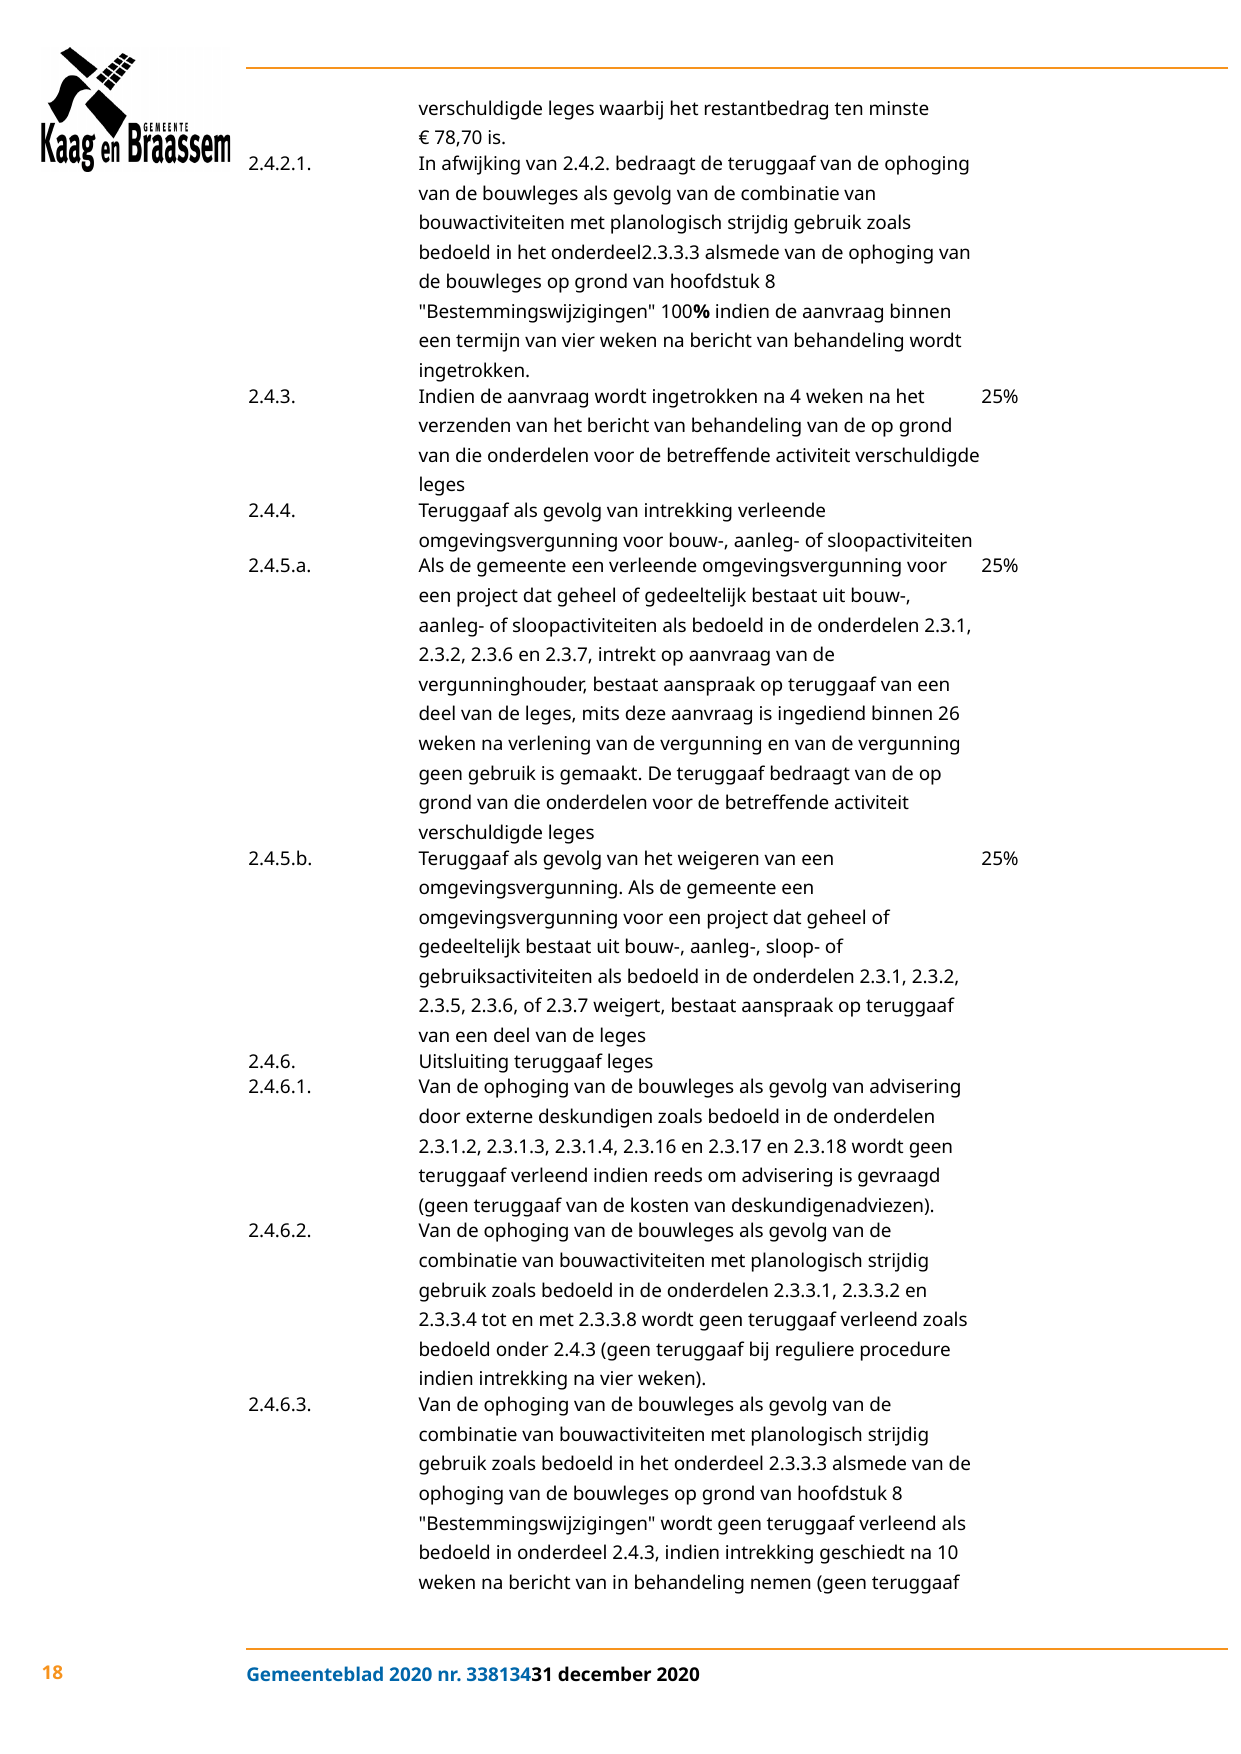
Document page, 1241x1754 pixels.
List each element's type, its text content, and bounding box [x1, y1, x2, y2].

table_cell 2.4.5.a. [248, 553, 418, 845]
table_cell Teruggaaf als gevolg van intrekking verleende omgevingsvergunning voor bouw-, aanleg- of sloopactiviteiten [418, 498, 981, 553]
picture [41, 47, 231, 172]
table_cell 2.4.3. [248, 383, 418, 497]
table_cell Van de ophoging van de bouwleges als gevolg van advisering door externe deskundigen zoals bedoeld in de onderdelen 2.3.1.2, 2.3.1.3, 2.3.1.4, 2.3.16 en 2.3.17 en 2.3.18 wordt geen teruggaaf verleend indien reeds om advisering is gevraagd (geen teruggaaf van de kosten van deskundigenadviezen). [418, 1074, 981, 1218]
table_cell verschuldigde leges waarbij het restantbedrag ten minste € 78,70 is. [418, 95, 981, 150]
table_cell 2.4.5.b. [248, 845, 418, 1048]
table_cell 2.4.4. [248, 498, 418, 553]
table_cell 2.4.6.2. [248, 1218, 418, 1391]
table_cell 2.4.6. [248, 1048, 418, 1074]
table_cell In afwijking van 2.4.2. bedraagt de teruggaaf van de ophoging van de bouwleges als gevolg van de combinatie van bouwactiviteiten met planologisch strijdig gebruik zoals bedoeld in het onderdeel2.3.3.3 alsmede van de ophoging van de bouwleges op grond van hoofdstuk 8 "Bestemmingswijzigingen" 100% indien de aanvraag binnen een termijn van vier weken na bericht van behandeling wordt ingetrokken. [418, 150, 981, 383]
table_cell Uitsluiting teruggaaf leges [418, 1048, 981, 1074]
table_cell [981, 150, 1152, 383]
table_cell [981, 1218, 1152, 1391]
table_cell Teruggaaf als gevolg van het weigeren van een omgevingsvergunning. Als de gemeente een omgevingsvergunning voor een project dat geheel of gedeeltelijk bestaat uit bouw-, aanleg-, sloop- of gebruiksactiviteiten als bedoeld in de onderdelen 2.3.1, 2.3.2, 2.3.5, 2.3.6, of 2.3.7 weigert, bestaat aanspraak op teruggaaf van een deel van de leges [418, 845, 981, 1048]
table_cell [981, 1391, 1152, 1594]
table_cell 2.4.6.3. [248, 1391, 418, 1594]
table_cell [981, 95, 1152, 150]
table_cell 25% [981, 553, 1152, 845]
table_cell [248, 95, 418, 150]
table_cell [981, 1074, 1152, 1218]
table_cell [981, 498, 1152, 553]
table_cell Als de gemeente een verleende omgevingsvergunning voor een project dat geheel of gedeeltelijk bestaat uit bouw-, aanleg- of sloopactiviteiten als bedoeld in de onderdelen 2.3.1, 2.3.2, 2.3.6 en 2.3.7, intrekt op aanvraag van de vergunninghouder, bestaat aanspraak op teruggaaf van een deel van de leges, mits deze aanvraag is ingediend binnen 26 weken na verlening van de vergunning en van de vergunning geen gebruik is gemaakt. De teruggaaf bedraagt van de op grond van die onderdelen voor de betreffende activiteit verschuldigde leges [418, 553, 981, 845]
table_cell 2.4.2.1. [248, 150, 418, 383]
table_cell Indien de aanvraag wordt ingetrokken na 4 weken na het verzenden van het bericht van behandeling van de op grond van die onderdelen voor de betreffende activiteit verschuldigde leges [418, 383, 981, 497]
table_cell 2.4.6.1. [248, 1074, 418, 1218]
table_cell 25% [981, 845, 1152, 1048]
table_cell Van de ophoging van de bouwleges als gevolg van de combinatie van bouwactiviteiten met planologisch strijdig gebruik zoals bedoeld in de onderdelen 2.3.3.1, 2.3.3.2 en 2.3.3.4 tot en met 2.3.3.8 wordt geen teruggaaf verleend zoals bedoeld onder 2.4.3 (geen teruggaaf bij reguliere procedure indien intrekking na vier weken). [418, 1218, 981, 1391]
table_cell [981, 1048, 1152, 1074]
table_cell Van de ophoging van de bouwleges als gevolg van de combinatie van bouwactiviteiten met planologisch strijdig gebruik zoals bedoeld in het onderdeel 2.3.3.3 alsmede van de ophoging van de bouwleges op grond van hoofdstuk 8 "Bestemmingswijzigingen" wordt geen teruggaaf verleend als bedoeld in onderdeel 2.4.3, indien intrekking geschiedt na 10 weken na bericht van in behandeling nemen (geen teruggaaf [418, 1391, 981, 1594]
table_cell 25% [981, 383, 1152, 497]
